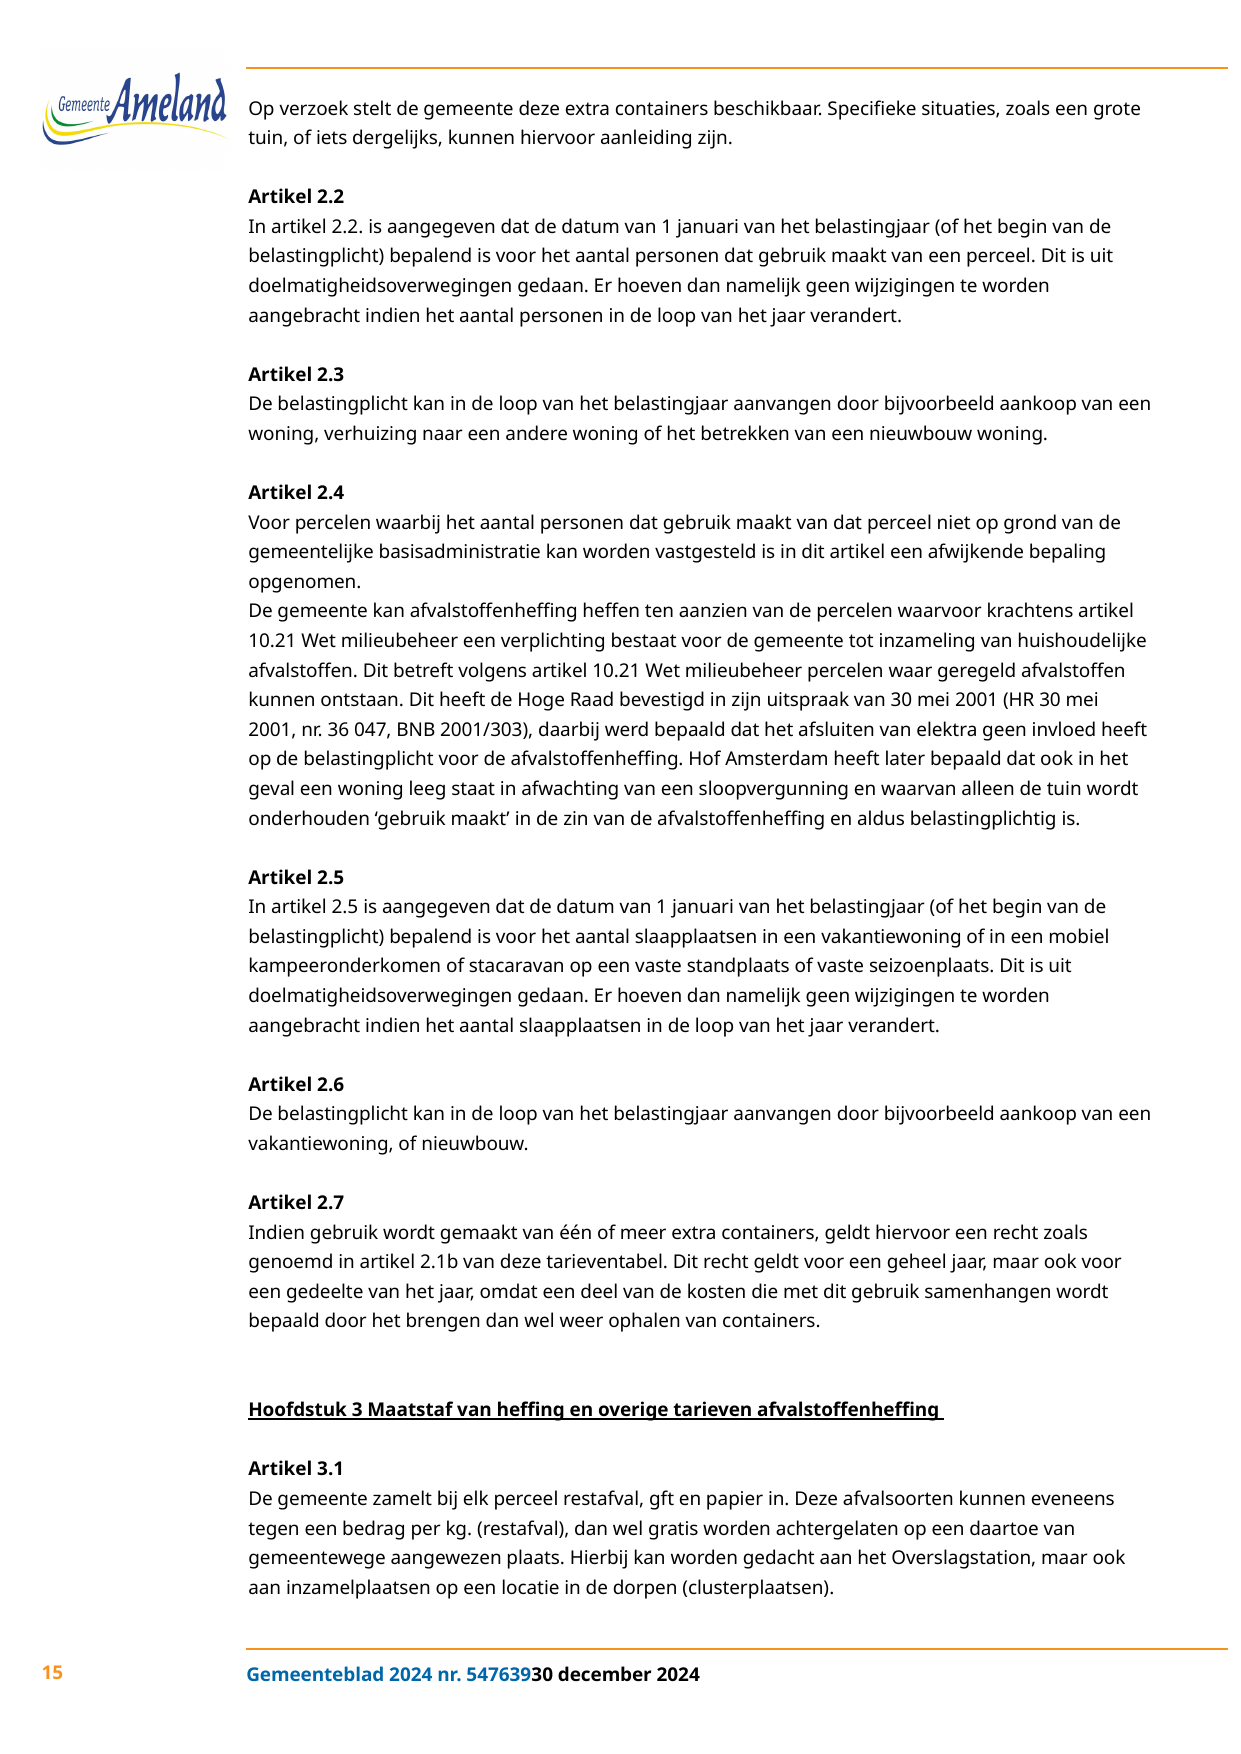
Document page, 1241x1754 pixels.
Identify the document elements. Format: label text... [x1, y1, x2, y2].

text Artikel 2.5 [248, 864, 1152, 890]
text Artikel 3.1 [248, 1456, 1152, 1481]
text Artikel 2.3 [248, 361, 1152, 387]
text Artikel 2.6 [248, 1071, 1152, 1097]
text Artikel 2.2 [248, 183, 1152, 209]
text In artikel 2.5 is aangegeven dat de datum van 1 januari van het belastingjaar (of het begin van de belastingplicht) bepalend is voor het aantal slaapplaatsen in een vakantiewoning of in een mobiel kampeeronderkomen of stacaravan op een vaste standplaats of vaste seizoenplaats. Dit is uit doelmatigheidsoverwegingen gedaan. Er hoeven dan namelijk geen wijzigingen te worden aangebracht indien het aantal slaapplaatsen in de loop van het jaar verandert. [248, 893, 1152, 1038]
text Artikel 2.7 [248, 1189, 1152, 1215]
text Artikel 2.4 [248, 479, 1152, 505]
text De gemeente zamelt bij elk perceel restafval, gft en papier in. Deze afvalsoorten kunnen eveneens tegen een bedrag per kg. (restafval), dan wel gratis worden achtergelaten op een daartoe van gemeentewege aangewezen plaats. Hierbij kan worden gedacht aan het Overslagstation, maar ook aan inzamelplaatsen op een locatie in de dorpen (clusterplaatsen). [248, 1485, 1152, 1600]
text De belastingplicht kan in de loop van het belastingjaar aanvangen door bijvoorbeeld aankoop van een woning, verhuizing naar een andere woning of het betrekken van een nieuwbouw woning. [248, 391, 1152, 446]
text Hoofdstuk 3 Maatstaf van heffing en overige tarieven afvalstoffenheffing [248, 1396, 1152, 1422]
picture [41, 47, 231, 172]
text Indien gebruik wordt gemaakt van één of meer extra containers, geldt hiervoor een recht zoals genoemd in artikel 2.1b van deze tarieventabel. Dit recht geldt voor een geheel jaar, maar ook voor een gedeelte van het jaar, omdat een deel van de kosten die met dit gebruik samenhangen wordt bepaald door het brengen dan wel weer ophalen van containers. [248, 1219, 1152, 1333]
text De belastingplicht kan in de loop van het belastingjaar aanvangen door bijvoorbeeld aankoop van een vakantiewoning, of nieuwbouw. [248, 1101, 1152, 1156]
text Voor percelen waarbij het aantal personen dat gebruik maakt van dat perceel niet op grond van de gemeentelijke basisadministratie kan worden vastgesteld is in dit artikel een afwijkende bepaling opgenomen. [248, 509, 1152, 594]
text De gemeente kan afvalstoffenheffing heffen ten aanzien van de percelen waarvoor krachtens artikel 10.21 Wet milieubeheer een verplichting bestaat voor de gemeente tot inzameling van huishoudelijke afvalstoffen. Dit betreft volgens artikel 10.21 Wet milieubeheer percelen waar geregeld afvalstoffen kunnen ontstaan. Dit heeft de Hoge Raad bevestigd in zijn uitspraak van 30 mei 2001 (HR 30 mei 2001, nr. 36 047, BNB 2001/303), daarbij werd bepaald dat het afsluiten van elektra geen invloed heeft op de belastingplicht voor de afvalstoffenheffing. Hof Amsterdam heeft later bepaald dat ook in het geval een woning leeg staat in afwachting van een sloopvergunning en waarvan alleen de tuin wordt onderhouden ‘gebruik maakt’ in de zin van de afvalstoffenheffing en aldus belastingplichtig is. [248, 598, 1152, 831]
text In artikel 2.2. is aangegeven dat de datum van 1 januari van het belastingjaar (of het begin van de belastingplicht) bepalend is voor het aantal personen dat gebruik maakt van een perceel. Dit is uit doelmatigheidsoverwegingen gedaan. Er hoeven dan namelijk geen wijzigingen te worden aangebracht indien het aantal personen in de loop van het jaar verandert. [248, 213, 1152, 328]
text Op verzoek stelt de gemeente deze extra containers beschikbaar. Specifieke situaties, zoals een grote tuin, of iets dergelijks, kunnen hiervoor aanleiding zijn. [248, 95, 1152, 150]
